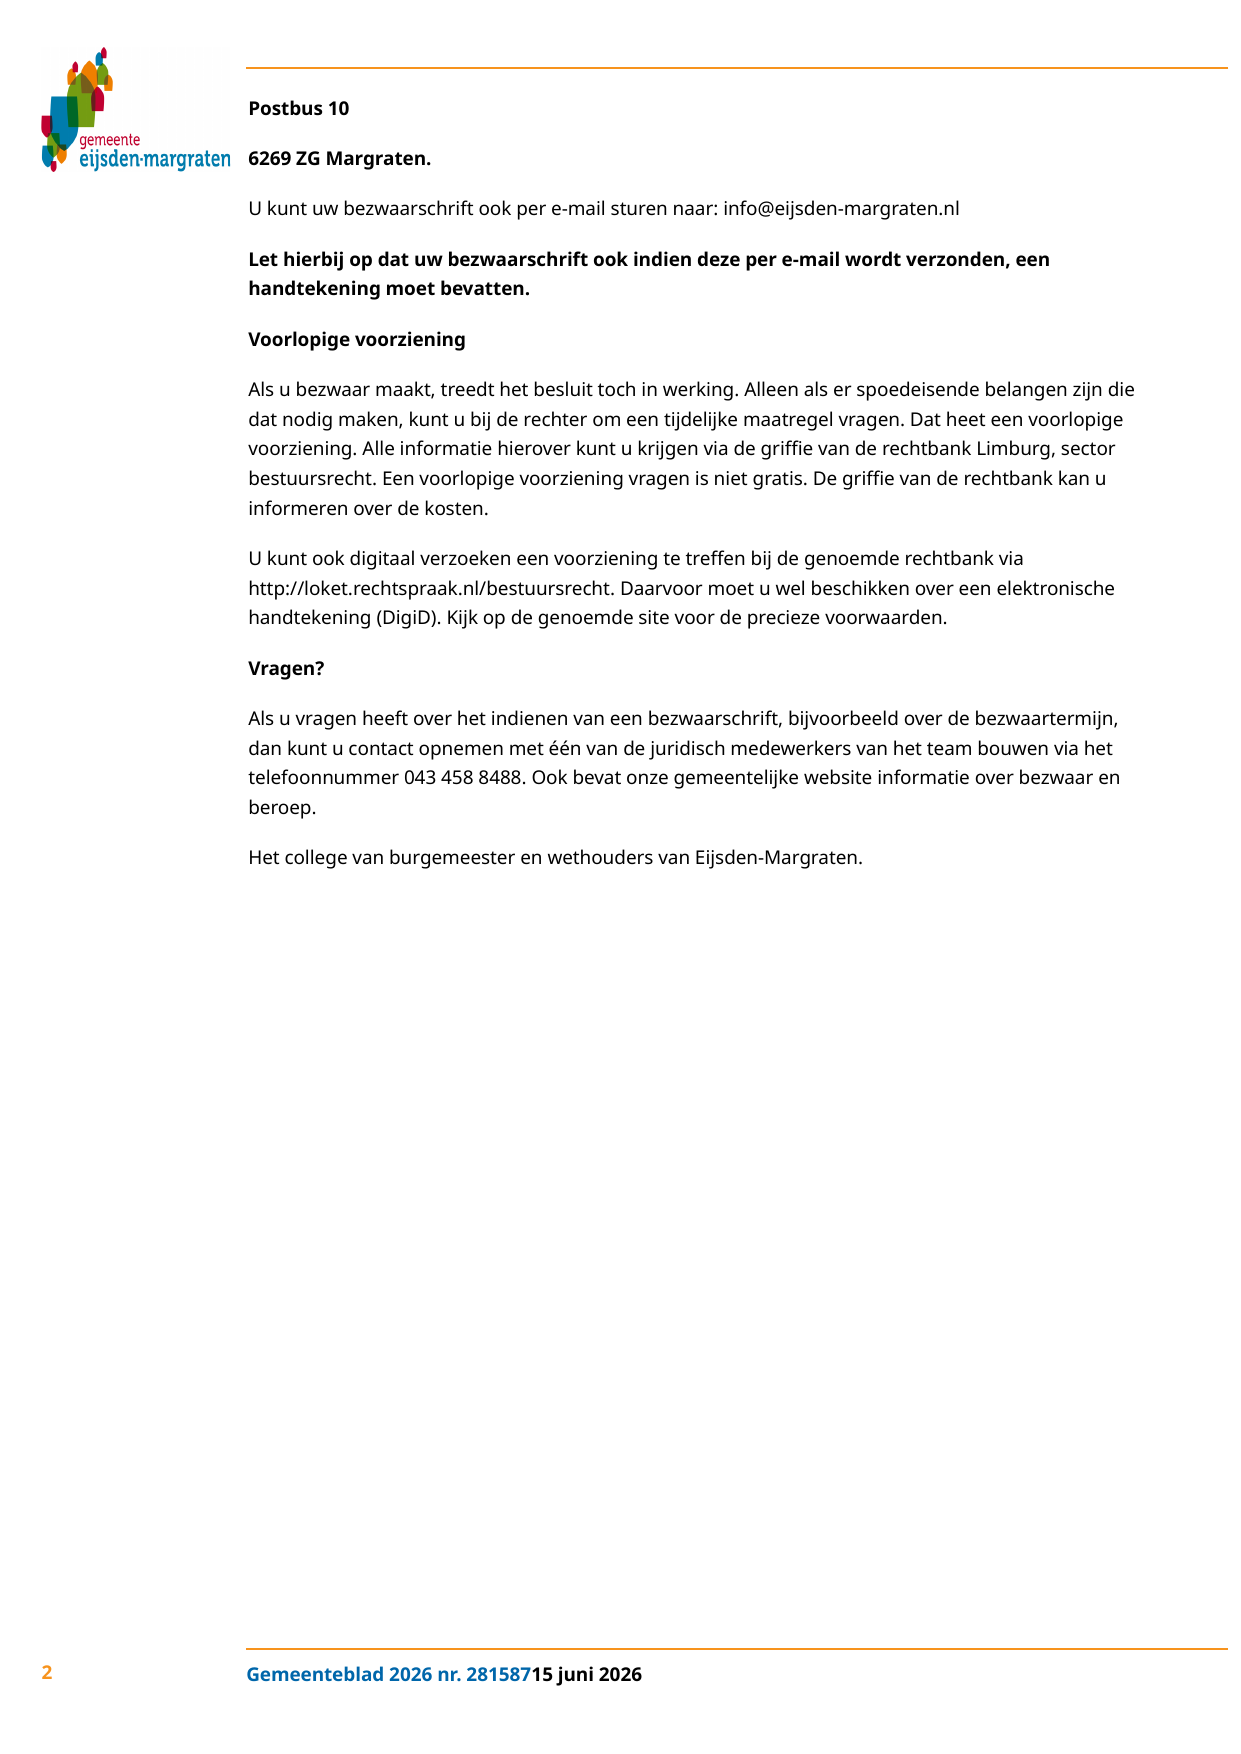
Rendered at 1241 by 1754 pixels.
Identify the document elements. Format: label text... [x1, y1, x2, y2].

text U kunt uw bezwaarschrift ook per e-mail sturen naar: info@eijsden-margraten.nl [248, 196, 1152, 221]
text Als u bezwaar maakt, treedt het besluit toch in werking. Alleen als er spoedeisende belangen zijn die dat nodig maken, kunt u bij de rechter om een tijdelijke maatregel vragen. Dat heet een voorlopige voorziening. Alle informatie hierover kunt u krijgen via de griffie van de rechtbank Limburg, sector bestuursrecht. Een voorlopige voorziening vragen is niet gratis. De griffie van de rechtbank kan u informeren over de kosten. [248, 376, 1152, 521]
picture [41, 47, 231, 172]
text U kunt ook digitaal verzoeken een voorziening te treffen bij de genoemde rechtbank via http://loket.rechtspraak.nl/bestuursrecht. Daarvoor moet u wel beschikken over een elektronische handtekening (DigiD). Kijk op de genoemde site voor de precieze voorwaarden. [248, 545, 1152, 630]
text Let hierbij op dat uw bezwaarschrift ook indien deze per e-mail wordt verzonden, een handtekening moet bevatten. [248, 246, 1152, 301]
text Postbus 10 [248, 95, 1152, 121]
text Vragen? [248, 655, 1152, 681]
text 6269 ZG Margraten. [248, 145, 1152, 171]
text Het college van burgemeester en wethouders van Eijsden-Margraten. [248, 844, 1152, 870]
text Als u vragen heeft over het indienen van een bezwaarschrift, bijvoorbeeld over de bezwaartermijn, dan kunt u contact opnemen met één van de juridisch medewerkers van het team bouwen via het telefoonnummer 043 458 8488. Ook bevat onze gemeentelijke website informatie over bezwaar en beroep. [248, 705, 1152, 820]
text Voorlopige voorziening [248, 326, 1152, 352]
